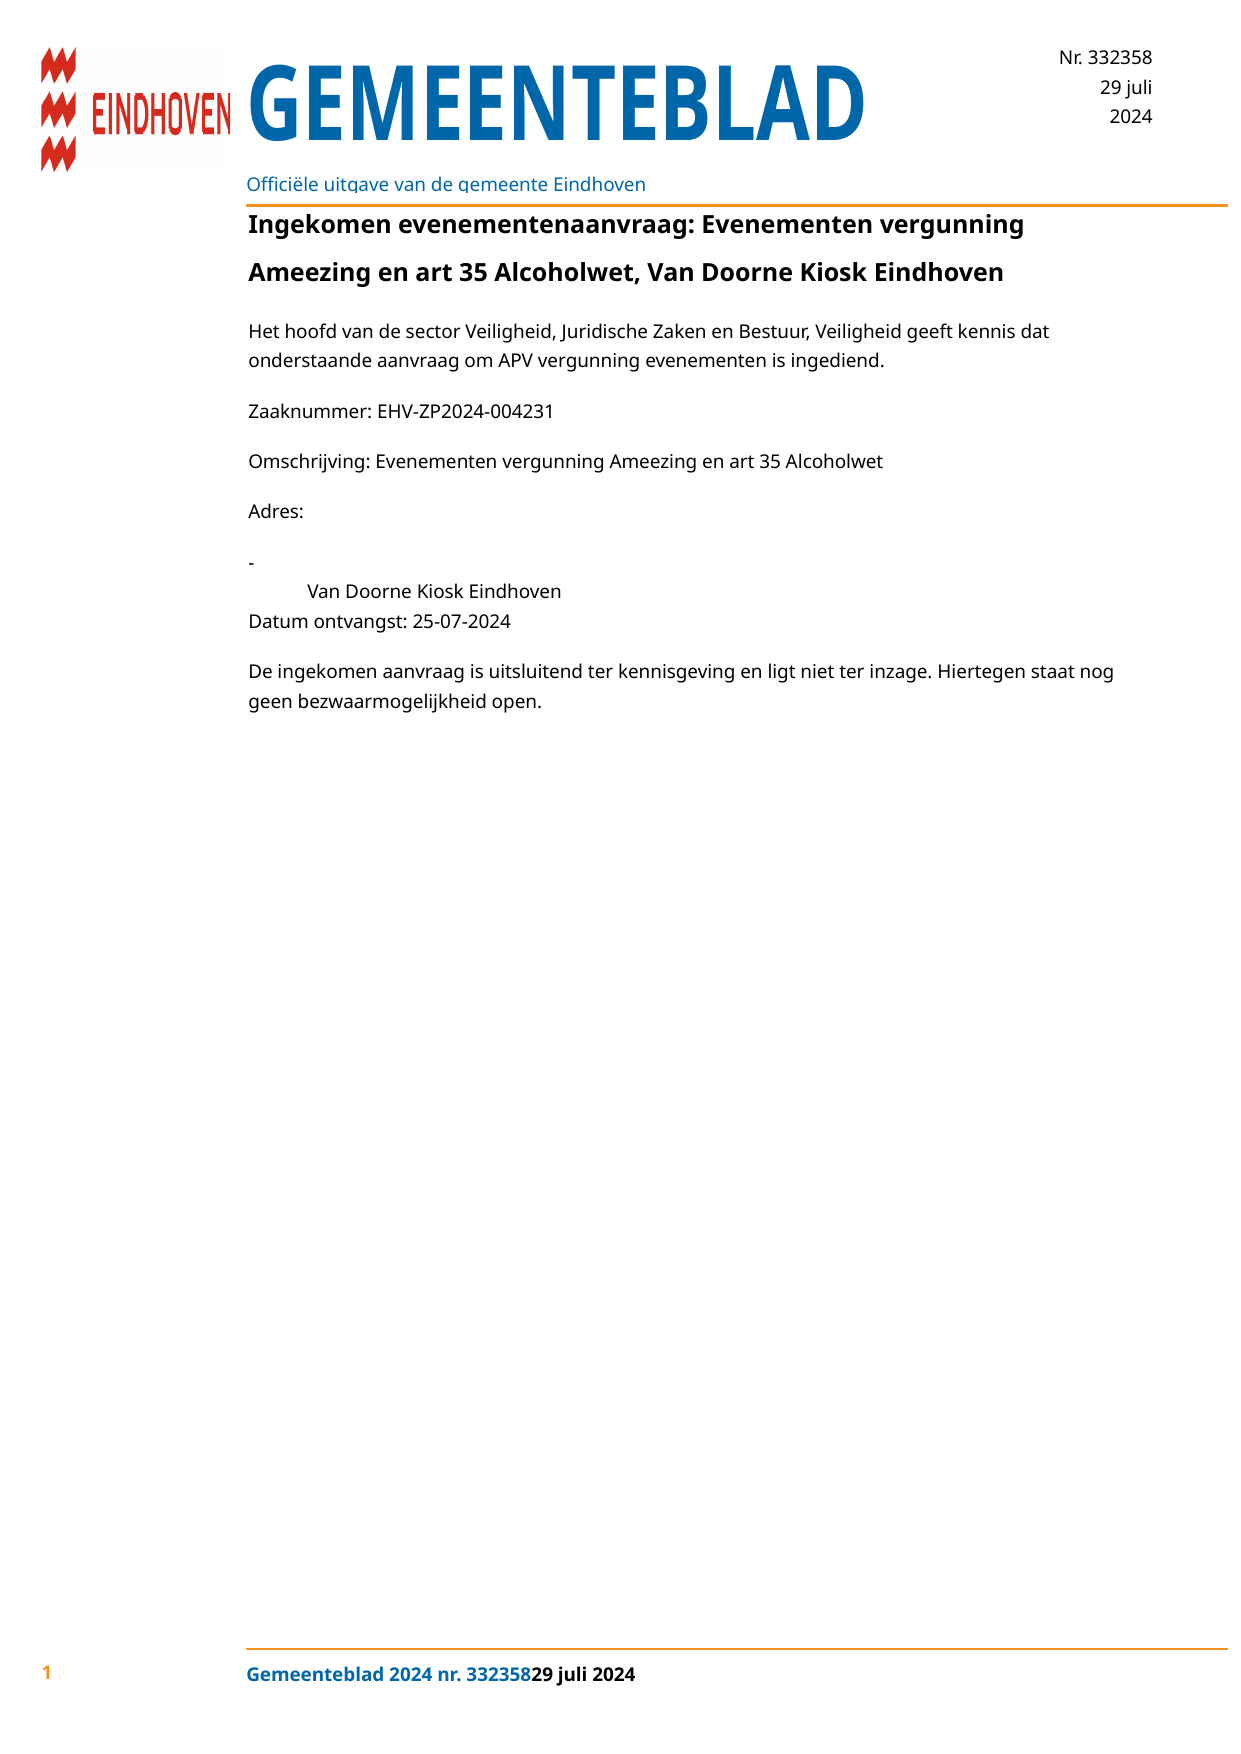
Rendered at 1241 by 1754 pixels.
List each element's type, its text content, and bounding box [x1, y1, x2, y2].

text Het hoofd van de sector Veiligheid, Juridische Zaken en Bestuur, Veiligheid geeft kennis dat onderstaande aanvraag om APV vergunning evenementen is ingediend. [248, 318, 1152, 373]
text Adres: [248, 499, 1152, 524]
text Zaaknummer: EHV-ZP2024-004231 [248, 398, 1152, 424]
text Omschrijving: Evenementen vergunning Ameezing en art 35 Alcoholwet [248, 448, 1152, 474]
text Ingekomen evenementenaanvraag: Evenementen vergunning Ameezing en art 35 Alcoholwet, Van Doorne Kiosk Eindhoven [248, 207, 1152, 288]
picture [41, 47, 231, 172]
text De ingekomen aanvraag is uitsluitend ter kennisgeving en ligt niet ter inzage. Hiertegen staat nog geen bezwaarmogelijkheid open. [248, 659, 1152, 714]
text Datum ontvangst: 25-07-2024 [248, 608, 1152, 634]
list Van Doorne Kiosk Eindhoven [248, 579, 1152, 604]
